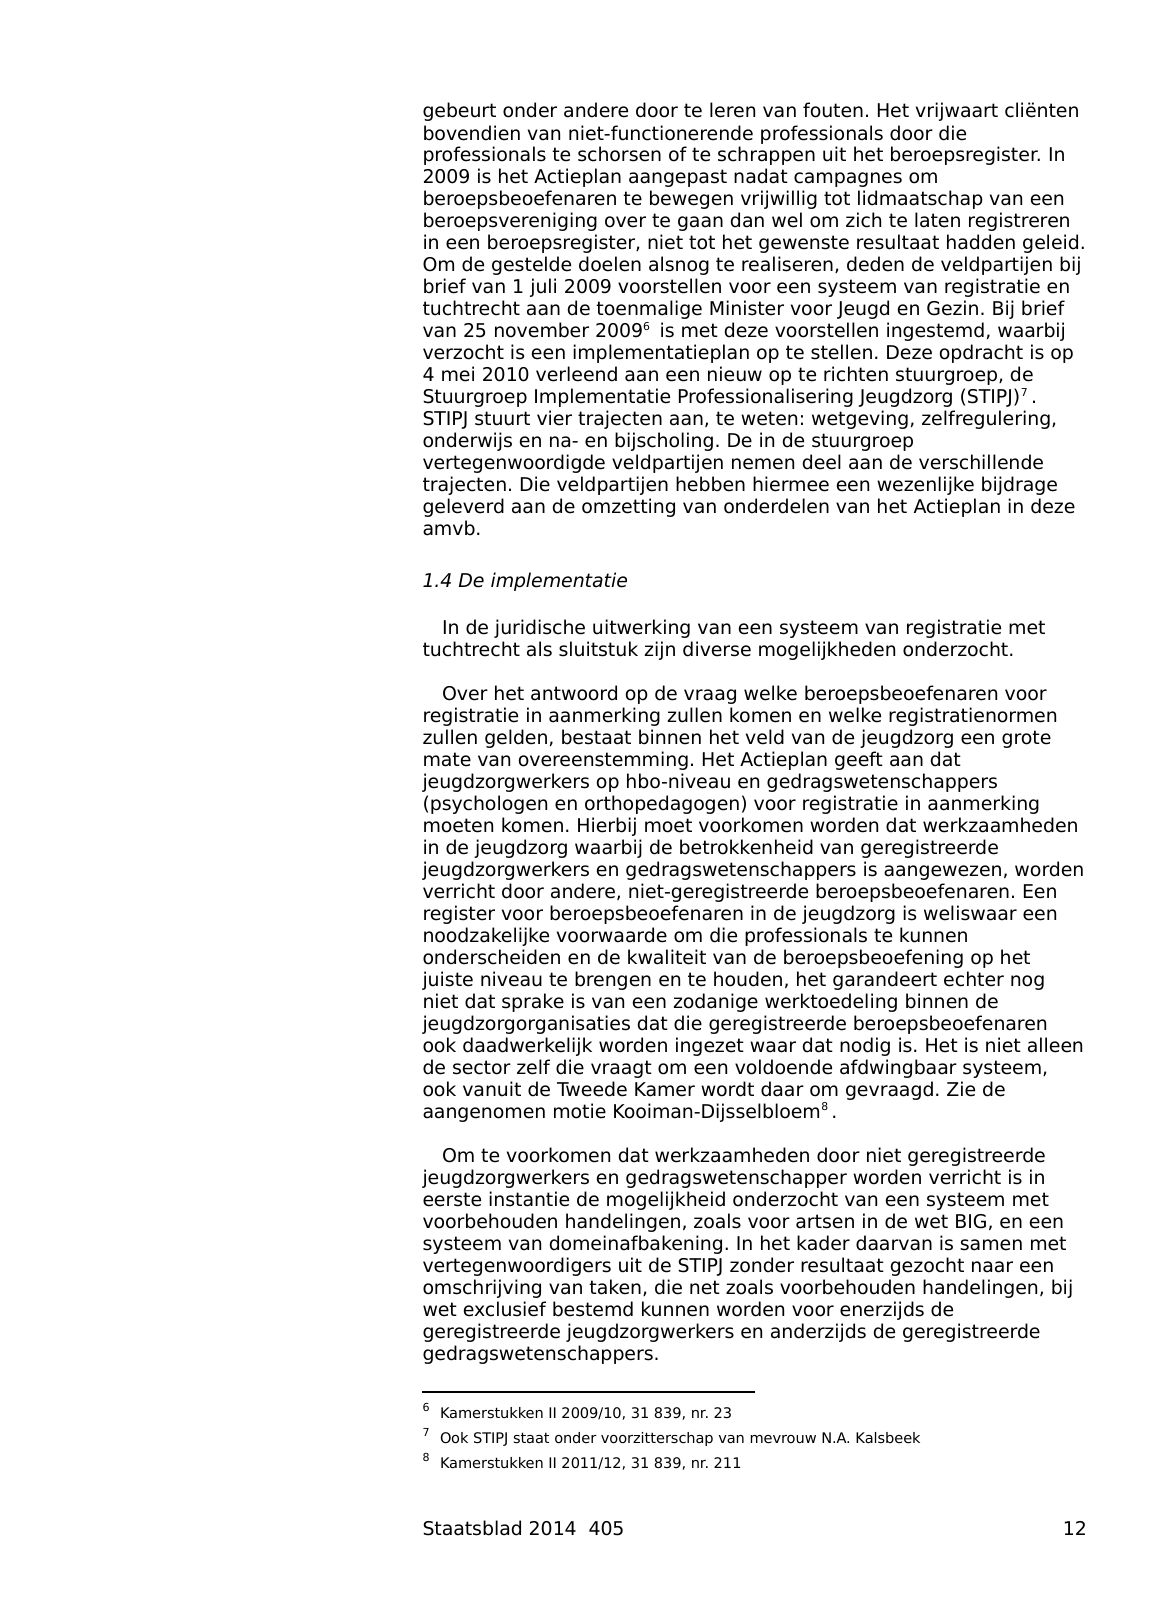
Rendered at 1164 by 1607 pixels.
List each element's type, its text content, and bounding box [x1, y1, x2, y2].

subtitle 1.4 De implementatie [422, 570, 1087, 592]
text Over het antwoord op de vraag welke beroepsbeoefenaren voor registratie in aanmerking zullen komen en welke registratienormen zullen gelden, bestaat binnen het veld van de jeugdzorg een grote mate van overeenstemming. Het Actieplan geeft aan dat jeugdzorgwerkers op hbo-niveau en gedragswetenschappers (psychologen en orthopedagogen) voor registratie in aanmerking moeten komen. Hierbij moet voorkomen worden dat werkzaamheden in de jeugdzorg waarbij de betrokkenheid van geregistreerde jeugdzorgwerkers en gedragswetenschappers is aangewezen, worden verricht door andere, niet-geregistreerde beroepsbeoefenaren. Een register voor beroepsbeoefenaren in de jeugdzorg is weliswaar een noodzakelijke voorwaarde om die professionals te kunnen onderscheiden en de kwaliteit van de beroepsbeoefening op het juiste niveau te brengen en te houden, het garandeert echter nog niet dat sprake is van een zodanige werktoedeling binnen de jeugdzorgorganisaties dat die geregistreerde beroepsbeoefenaren ook daadwerkelijk worden ingezet waar dat nodig is. Het is niet alleen de sector zelf die vraagt om een voldoende afdwingbaar systeem, ook vanuit de Tweede Kamer wordt daar om gevraagd. Zie de aangenomen motie Kooiman-Dijsselbloem. [422, 683, 1087, 1123]
text Ook STIPJ staat onder voorzitterschap van mevrouw N.A. Kalsbeek [422, 1426, 1087, 1448]
text Kamerstukken II 2011/12, 31 839, nr. 211 [422, 1451, 1087, 1473]
text gebeurt onder andere door te leren van fouten. Het vrijwaart cliënten bovendien van niet-functionerende professionals door die professionals te schorsen of te schrappen uit het beroepsregister. In 2009 is het Actieplan aangepast nadat campagnes om beroepsbeoefenaren te bewegen vrijwillig tot lidmaatschap van een beroepsvereniging over te gaan dan wel om zich te laten registreren in een beroepsregister, niet tot het gewenste resultaat hadden geleid. Om de gestelde doelen alsnog te realiseren, deden de veldpartijen bij brief van 1 juli 2009 voorstellen voor een systeem van registratie en tuchtrecht aan de toenmalige Minister voor Jeugd en Gezin. Bij brief van 25 november 2009 is met deze voorstellen ingestemd, waarbij verzocht is een implementatieplan op te stellen. Deze opdracht is op 4 mei 2010 verleend aan een nieuw op te richten stuurgroep, de Stuurgroep Implementatie Professionalisering Jeugdzorg (STIPJ). STIPJ stuurt vier trajecten aan, te weten: wetgeving, zelfregulering, onderwijs en na- en bijscholing. De in de stuurgroep vertegenwoordigde veldpartijen nemen deel aan de verschillende trajecten. Die veldpartijen hebben hiermee een wezenlijke bijdrage geleverd aan de omzetting van onderdelen van het Actieplan in deze amvb. [422, 100, 1087, 540]
text Om te voorkomen dat werkzaamheden door niet geregistreerde jeugdzorgwerkers en gedragswetenschapper worden verricht is in eerste instantie de mogelijkheid onderzocht van een systeem met voorbehouden handelingen, zoals voor artsen in de wet BIG, en een systeem van domeinafbakening. In het kader daarvan is samen met vertegenwoordigers uit de STIPJ zonder resultaat gezocht naar een omschrijving van taken, die net zoals voorbehouden handelingen, bij wet exclusief bestemd kunnen worden voor enerzijds de geregistreerde jeugdzorgwerkers en anderzijds de geregistreerde gedragswetenschappers. [422, 1145, 1087, 1365]
text In de juridische uitwerking van een systeem van registratie met tuchtrecht als sluitstuk zijn diverse mogelijkheden onderzocht. [422, 617, 1087, 661]
text Kamerstukken II 2009/10, 31 839, nr. 23 [422, 1401, 1087, 1423]
